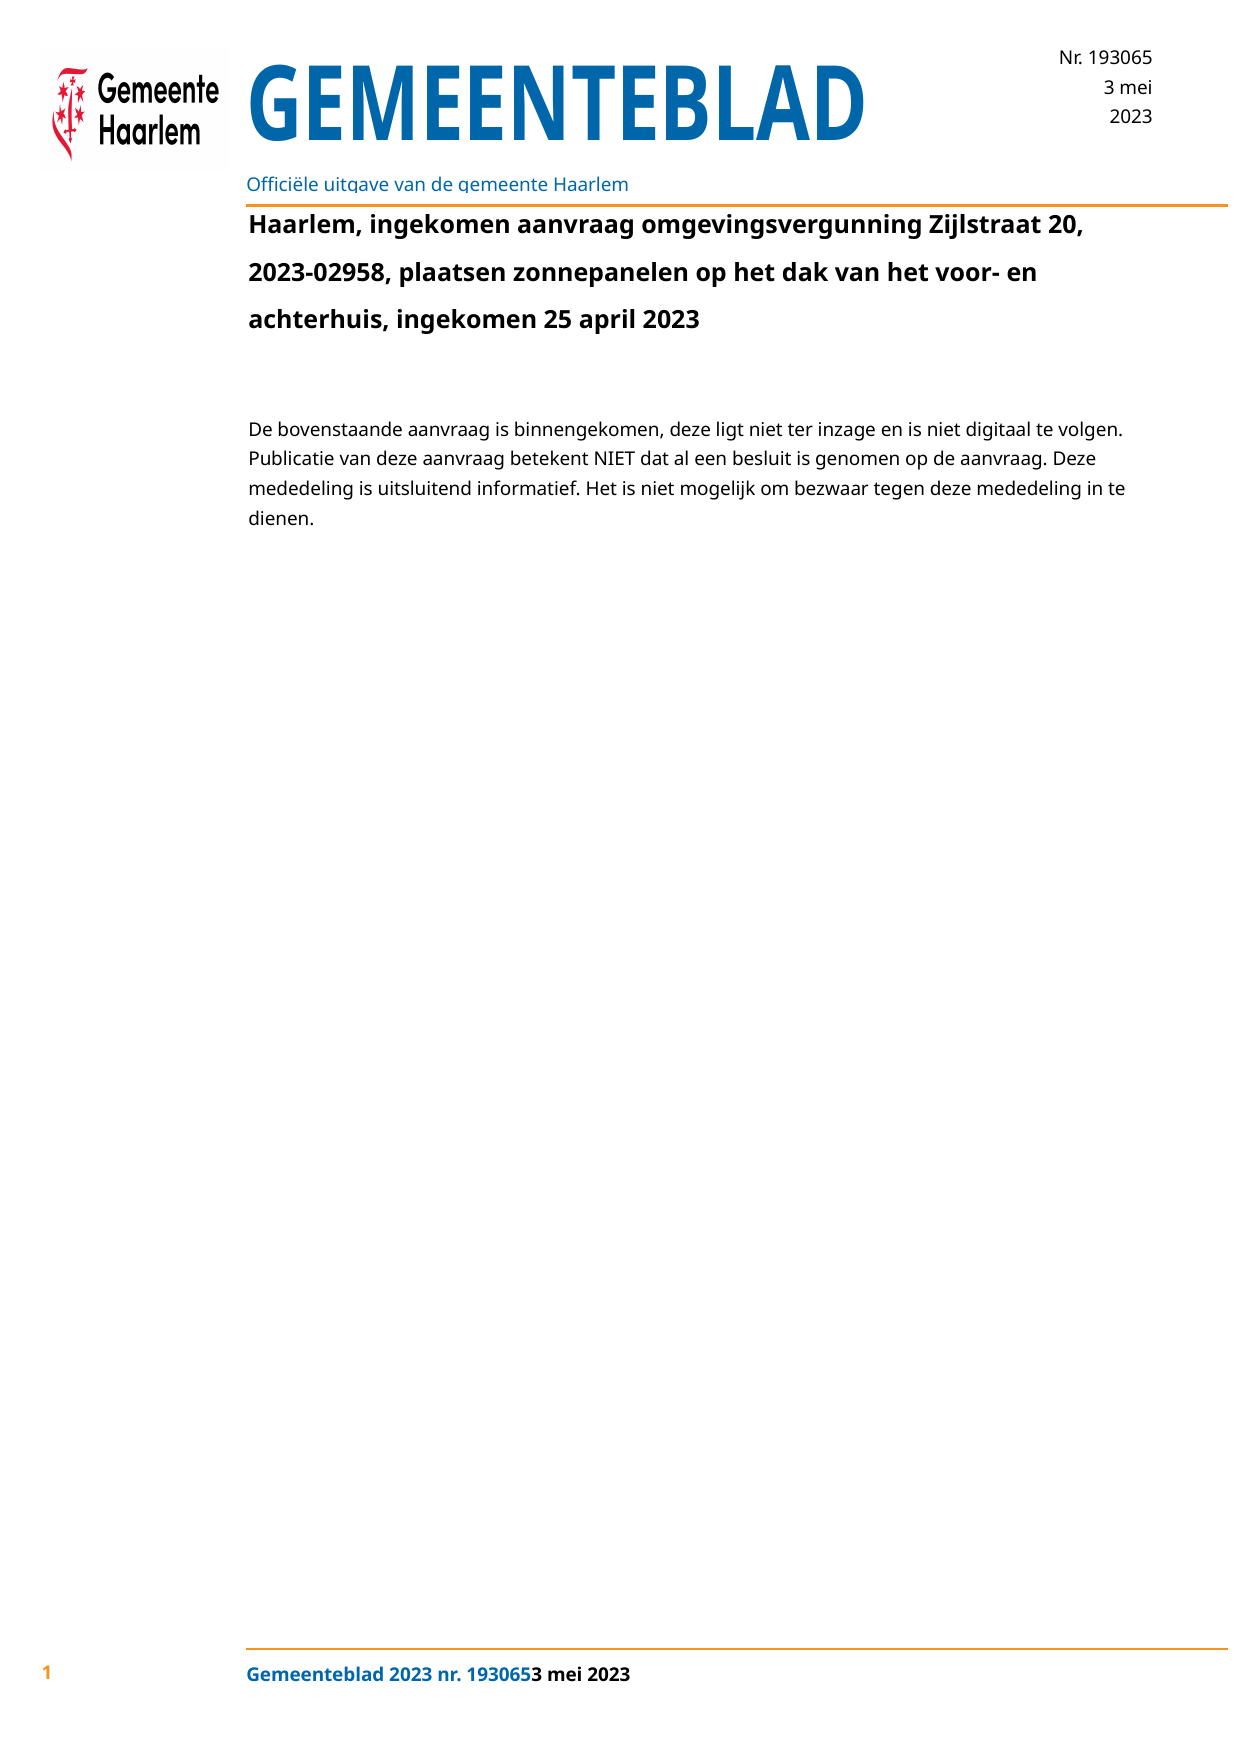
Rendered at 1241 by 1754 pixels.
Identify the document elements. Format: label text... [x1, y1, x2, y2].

text De bovenstaande aanvraag is binnengekomen, deze ligt niet ter inzage en is niet digitaal te volgen. Publicatie van deze aanvraag betekent NIET dat al een besluit is genomen op de aanvraag. Deze mededeling is uitsluitend informatief. Het is niet mogelijk om bezwaar tegen deze mededeling in te dienen. [248, 416, 1152, 530]
picture [41, 47, 231, 172]
text Haarlem, ingekomen aanvraag omgevingsvergunning Zijlstraat 20, 2023-02958, plaatsen zonnepanelen op het dak van het voor- en achterhuis, ingekomen 25 april 2023 [248, 207, 1152, 336]
